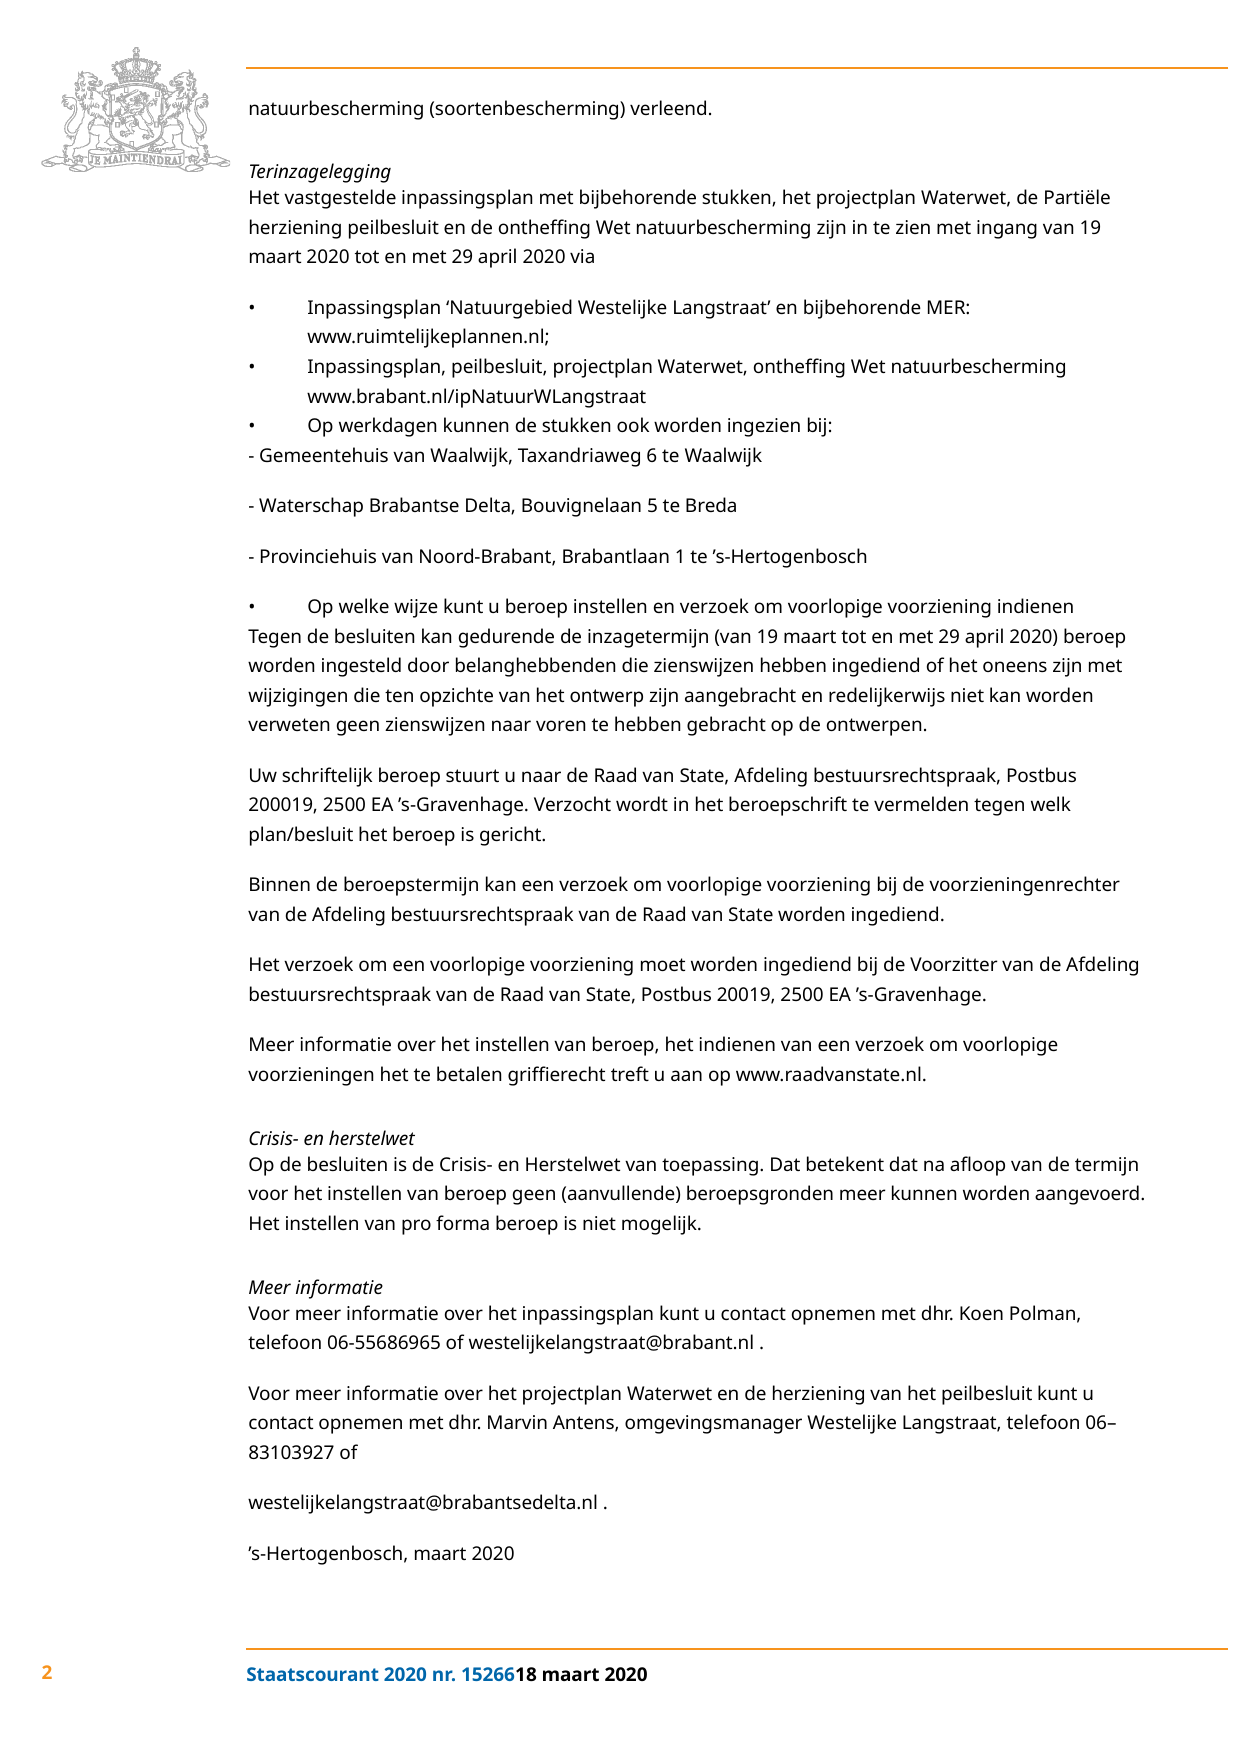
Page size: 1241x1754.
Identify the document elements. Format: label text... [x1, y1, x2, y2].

text Binnen de beroepstermijn kan een verzoek om voorlopige voorziening bij de voorzieningenrechter van de Afdeling bestuursrechtspraak van de Raad van State worden ingediend. [248, 872, 1152, 927]
text - Gemeentehuis van Waalwijk, Taxandriaweg 6 te Waalwijk [248, 442, 1152, 468]
text Terinzagelegging [248, 159, 1152, 184]
text Voor meer informatie over het projectplan Waterwet en de herziening van het peilbesluit kunt u contact opnemen met dhr. Marvin Antens, omgevingsmanager Westelijke Langstraat, telefoon 06–83103927 of [248, 1380, 1152, 1464]
list Inpassingsplan ‘Natuurgebied Westelijke Langstraat’ en bijbehorende MER: www.ruimtelijkeplannen.nl; [248, 294, 1152, 349]
text Meer informatie [248, 1274, 1152, 1300]
text Crisis- en herstelwet [248, 1125, 1152, 1151]
text - Waterschap Brabantse Delta, Bouvignelaan 5 te Breda [248, 492, 1152, 518]
text - Provinciehuis van Noord-Brabant, Brabantlaan 1 te ’s-Hertogenbosch [248, 543, 1152, 568]
list Op werkdagen kunnen de stukken ook worden ingezien bij: [248, 412, 1152, 438]
text westelijkelangstraat@brabantsedelta.nl . [248, 1489, 1152, 1515]
text Voor meer informatie over het inpassingsplan kunt u contact opnemen met dhr. Koen Polman, telefoon 06-55686965 of westelijkelangstraat@brabant.nl . [248, 1300, 1152, 1355]
text Het vastgestelde inpassingsplan met bijbehorende stukken, het projectplan Waterwet, de Partiële herziening peilbesluit en de ontheffing Wet natuurbescherming zijn in te zien met ingang van 19 maart 2020 tot en met 29 april 2020 via [248, 184, 1152, 269]
text ’s-Hertogenbosch, maart 2020 [248, 1540, 1152, 1565]
text Op de besluiten is de Crisis- en Herstelwet van toepassing. Dat betekent dat na afloop van de termijn voor het instellen van beroep geen (aanvullende) beroepsgronden meer kunnen worden aangevoerd. Het instellen van pro forma beroep is niet mogelijk. [248, 1151, 1152, 1236]
text Uw schriftelijk beroep stuurt u naar de Raad van State, Afdeling bestuursrechtspraak, Postbus 200019, 2500 EA ’s-Gravenhage. Verzocht wordt in het beroepschrift te vermelden tegen welk plan/besluit het beroep is gericht. [248, 762, 1152, 847]
text Het verzoek om een voorlopige voorziening moet worden ingediend bij de Voorzitter van de Afdeling bestuursrechtspraak van de Raad van State, Postbus 20019, 2500 EA ’s-Gravenhage. [248, 952, 1152, 1007]
list www.brabant.nl/ipNatuurWLangstraat [248, 383, 1152, 408]
picture [41, 47, 231, 172]
text natuurbescherming (soortenbescherming) verleend. [248, 95, 1152, 121]
list Op welke wijze kunt u beroep instellen en verzoek om voorlopige voorziening indienen [248, 593, 1152, 619]
list Inpassingsplan, peilbesluit, projectplan Waterwet, ontheffing Wet natuurbescherming [248, 353, 1152, 379]
text Meer informatie over het instellen van beroep, het indienen van een verzoek om voorlopige voorzieningen het te betalen griffierecht treft u aan op www.raadvanstate.nl. [248, 1032, 1152, 1087]
text Tegen de besluiten kan gedurende de inzagetermijn (van 19 maart tot en met 29 april 2020) beroep worden ingesteld door belanghebbenden die zienswijzen hebben ingediend of het oneens zijn met wijzigingen die ten opzichte van het ontwerp zijn aangebracht en redelijkerwijs niet kan worden verweten geen zienswijzen naar voren te hebben gebracht op de ontwerpen. [248, 623, 1152, 737]
